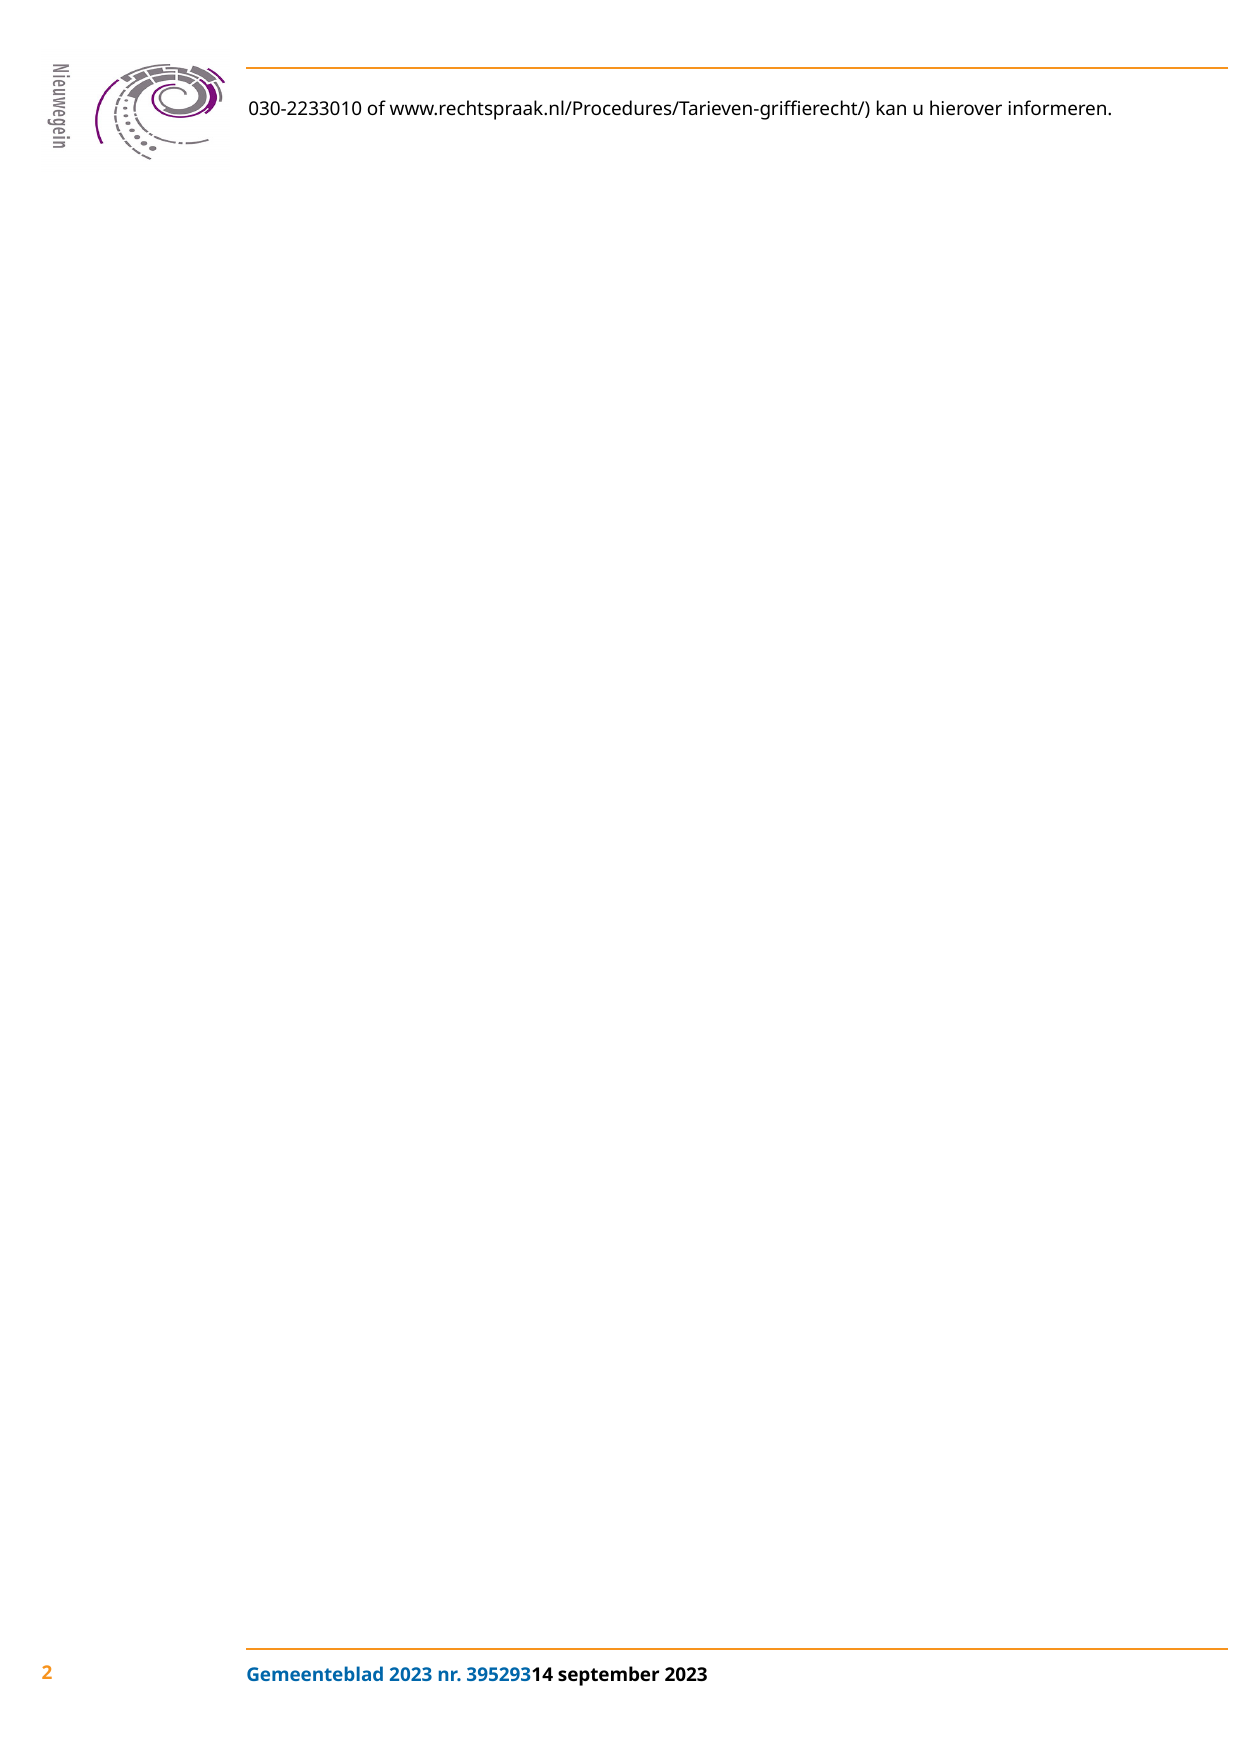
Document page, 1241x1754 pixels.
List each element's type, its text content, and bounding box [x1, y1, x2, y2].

picture [41, 47, 231, 172]
text 030-2233010 of www.rechtspraak.nl/Procedures/Tarieven-griffierecht/) kan u hierover informeren. [248, 95, 1152, 121]
